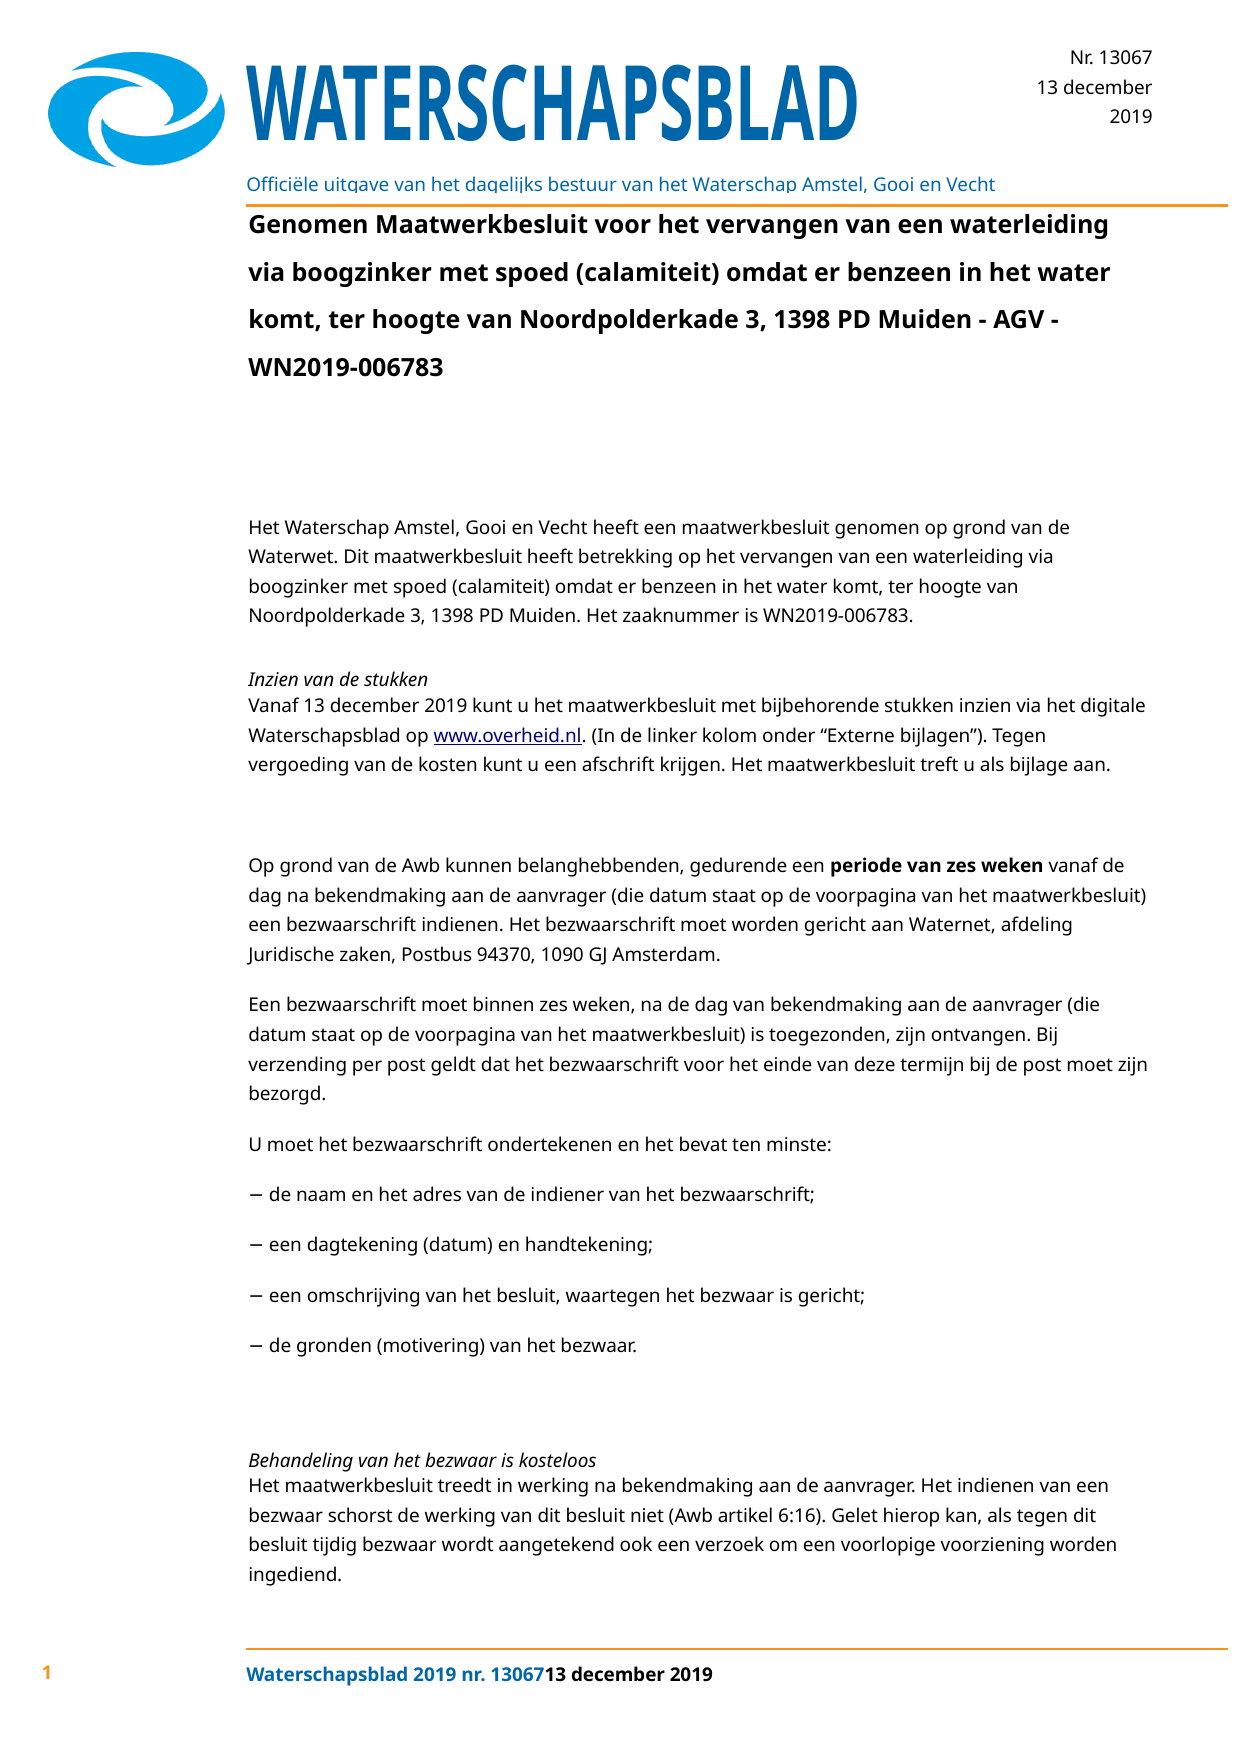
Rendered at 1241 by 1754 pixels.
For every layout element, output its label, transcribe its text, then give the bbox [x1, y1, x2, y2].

text − een dagtekening (datum) en handtekening; [248, 1232, 1152, 1257]
text Het maatwerkbesluit treedt in werking na bekendmaking aan de aanvrager. Het indienen van een bezwaar schorst de werking van dit besluit niet (Awb artikel 6:16). Gelet hierop kan, als tegen dit besluit tijdig bezwaar wordt aangetekend ook een verzoek om een voorlopige voorziening worden ingediend. [248, 1472, 1152, 1587]
text Het Waterschap Amstel, Gooi en Vecht heeft een maatwerkbesluit genomen op grond van de Waterwet. Dit maatwerkbesluit heeft betrekking op het vervangen van een waterleiding via boogzinker met spoed (calamiteit) omdat er benzeen in het water komt, ter hoogte van Noordpolderkade 3, 1398 PD Muiden. Het zaaknummer is WN2019-006783. [248, 514, 1152, 628]
text − de naam en het adres van de indiener van het bezwaarschrift; [248, 1181, 1152, 1207]
text Vanaf 13 december 2019 kunt u het maatwerkbesluit met bijbehorende stukken inzien via het digitale Waterschapsblad op www.overheid.nl. (In de linker kolom onder “Externe bijlagen”). Tegen vergoeding van de kosten kunt u een afschrift krijgen. Het maatwerkbesluit treft u als bijlage aan. [248, 692, 1152, 777]
picture [41, 47, 231, 172]
text Een bezwaarschrift moet binnen zes weken, na de dag van bekendmaking aan de aanvrager (die datum staat op de voorpagina van het maatwerkbesluit) is toegezonden, zijn ontvangen. Bij verzending per post geldt dat het bezwaarschrift voor het einde van deze termijn bij de post moet zijn bezorgd. [248, 992, 1152, 1106]
text − een omschrijving van het besluit, waartegen het bezwaar is gericht; [248, 1282, 1152, 1308]
text − de gronden (motivering) van het bezwaar. [248, 1332, 1152, 1358]
text Behandeling van het bezwaar is kosteloos [248, 1447, 1152, 1472]
text Op grond van de Awb kunnen belanghebbenden, gedurende een periode van zes weken vanaf de dag na bekendmaking aan de aanvrager (die datum staat op de voorpagina van het maatwerkbesluit) een bezwaarschrift indienen. Het bezwaarschrift moet worden gericht aan Waternet, afdeling Juridische zaken, Postbus 94370, 1090 GJ Amsterdam. [248, 852, 1152, 967]
text Genomen Maatwerkbesluit voor het vervangen van een waterleiding via boogzinker met spoed (calamiteit) omdat er benzeen in het water komt, ter hoogte van Noordpolderkade 3, 1398 PD Muiden - AGV - WN2019-006783 [248, 207, 1152, 384]
text U moet het bezwaarschrift ondertekenen en het bevat ten minste: [248, 1131, 1152, 1156]
text Inzien van de stukken [248, 667, 1152, 692]
